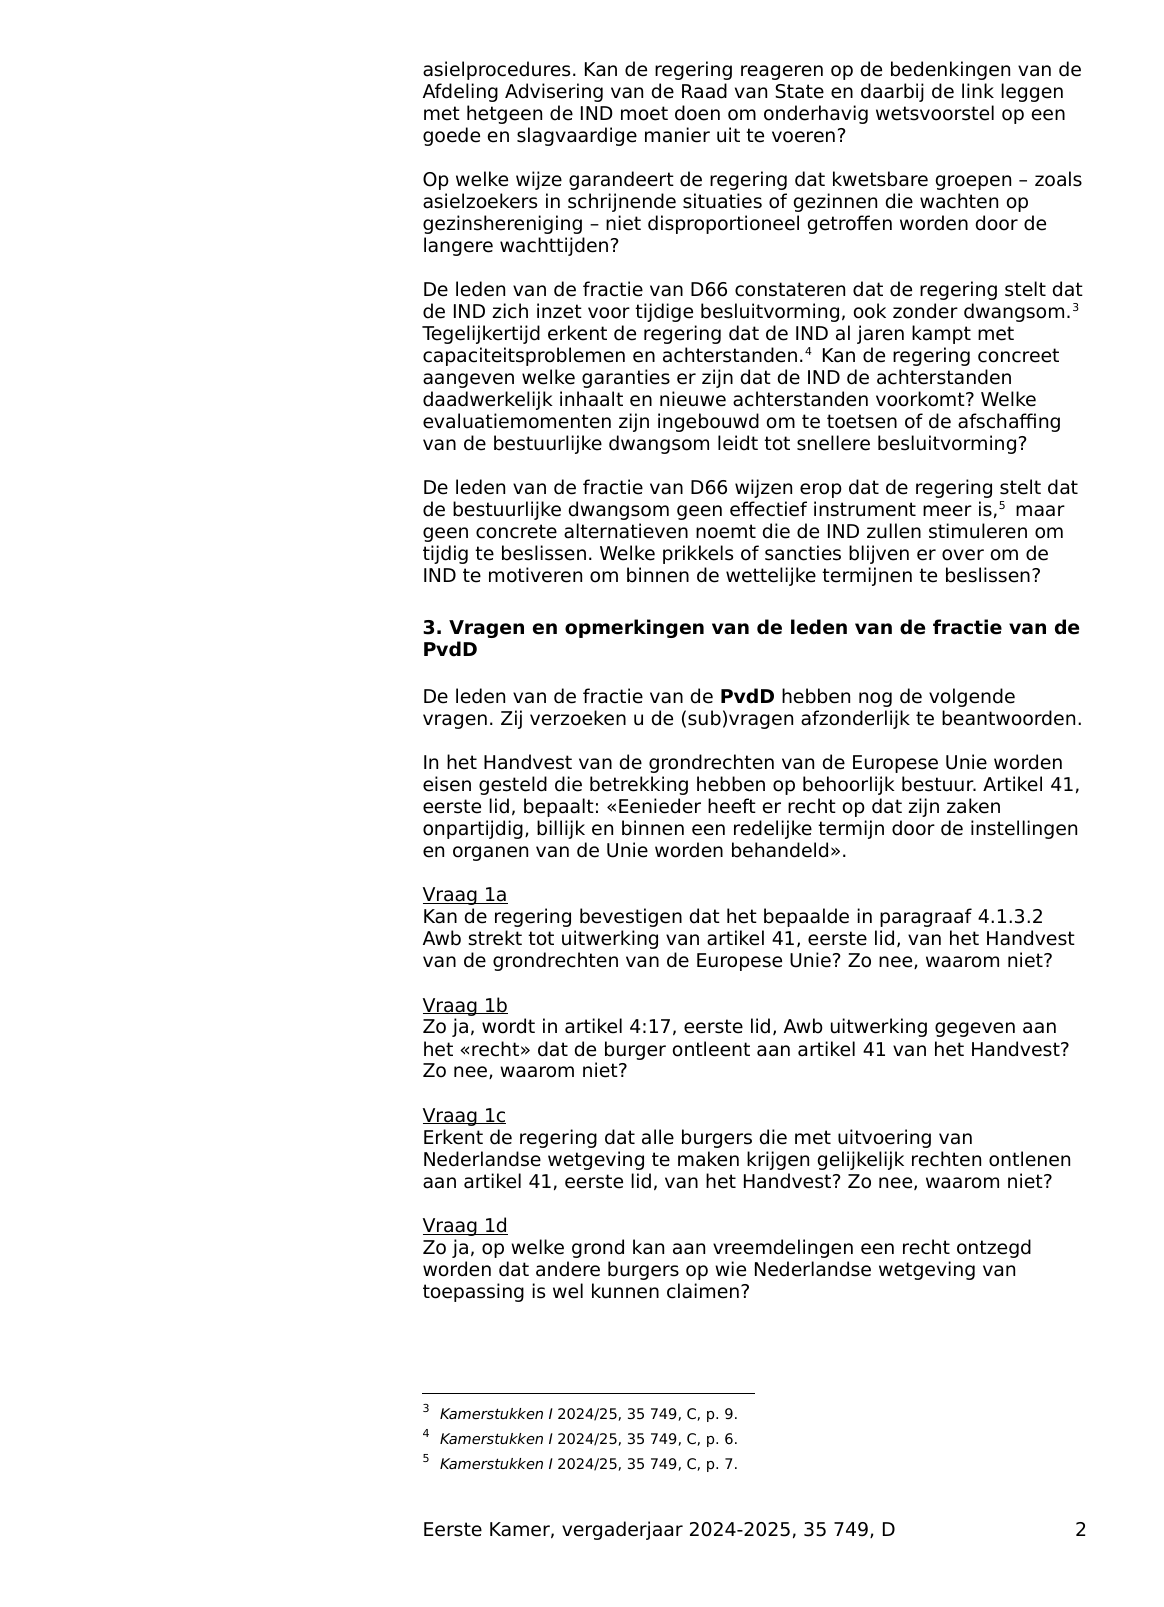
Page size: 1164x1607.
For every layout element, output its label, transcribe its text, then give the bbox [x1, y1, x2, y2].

text Vraag 1c [422, 1104, 1087, 1127]
text Kan de regering bevestigen dat het bepaalde in paragraaf 4.1.3.2 Awb strekt tot uitwerking van artikel 41, eerste lid, van het Handvest van de grondrechten van de Europese Unie? Zo nee, waarom niet? [422, 906, 1087, 972]
text Zo ja, wordt in artikel 4:17, eerste lid, Awb uitwerking gegeven aan het «recht» dat de burger ontleent aan artikel 41 van het Handvest? Zo nee, waarom niet? [422, 1016, 1087, 1082]
text In het Handvest van de grondrechten van de Europese Unie worden eisen gesteld die betrekking hebben op behoorlijk bestuur. Artikel 41, eerste lid, bepaalt: «Eenieder heeft er recht op dat zijn zaken onpartijdig, billijk en binnen een redelijke termijn door de instellingen en organen van de Unie worden behandeld». [422, 752, 1087, 862]
text asielprocedures. Kan de regering reageren op de bedenkingen van de Afdeling Advisering van de Raad van State en daarbij de link leggen met hetgeen de IND moet doen om onderhavig wetsvoorstel op een goede en slagvaardige manier uit te voeren? [422, 59, 1087, 147]
text De leden van de fractie van D66 wijzen erop dat de regering stelt dat de bestuurlijke dwangsom geen effectief instrument meer is, maar geen concrete alternatieven noemt die de IND zullen stimuleren om tijdig te beslissen. Welke prikkels of sancties blijven er over om de IND te motiveren om binnen de wettelijke termijnen te beslissen? [422, 477, 1087, 587]
text Vraag 1b [422, 994, 1087, 1016]
text Kamerstukken I 2024/25, 35 749, C, p. 6. [422, 1427, 1087, 1449]
text Vraag 1a [422, 884, 1087, 906]
text Op welke wijze garandeert de regering dat kwetsbare groepen – zoals asielzoekers in schrijnende situaties of gezinnen die wachten op gezinshereniging – niet disproportioneel getroffen worden door de langere wachttijden? [422, 169, 1087, 257]
text Vraag 1d [422, 1215, 1087, 1237]
text De leden van de fractie van D66 constateren dat de regering stelt dat de IND zich inzet voor tijdige besluitvorming, ook zonder dwangsom. Tegelijkertijd erkent de regering dat de IND al jaren kampt met capaciteitsproblemen en achterstanden. Kan de regering concreet aangeven welke garanties er zijn dat de IND de achterstanden daadwerkelijk inhaalt en nieuwe achterstanden voorkomt? Welke evaluatiemomenten zijn ingebouwd om te toetsen of de afschaffing van de bestuurlijke dwangsom leidt tot snellere besluitvorming? [422, 279, 1087, 455]
subtitle 3. Vragen en opmerkingen van de leden van de fractie van de PvdD [422, 617, 1087, 661]
text Zo ja, op welke grond kan aan vreemdelingen een recht ontzegd worden dat andere burgers op wie Nederlandse wetgeving van toepassing is wel kunnen claimen? [422, 1237, 1087, 1303]
text De leden van de fractie van de PvdD hebben nog de volgende vragen. Zij verzoeken u de (sub)vragen afzonderlijk te beantwoorden. [422, 686, 1087, 730]
text Kamerstukken I 2024/25, 35 749, C, p. 9. [422, 1402, 1087, 1424]
text Erkent de regering dat alle burgers die met uitvoering van Nederlandse wetgeving te maken krijgen gelijkelijk rechten ontlenen aan artikel 41, eerste lid, van het Handvest? Zo nee, waarom niet? [422, 1127, 1087, 1192]
text Kamerstukken I 2024/25, 35 749, C, p. 7. [422, 1452, 1087, 1474]
